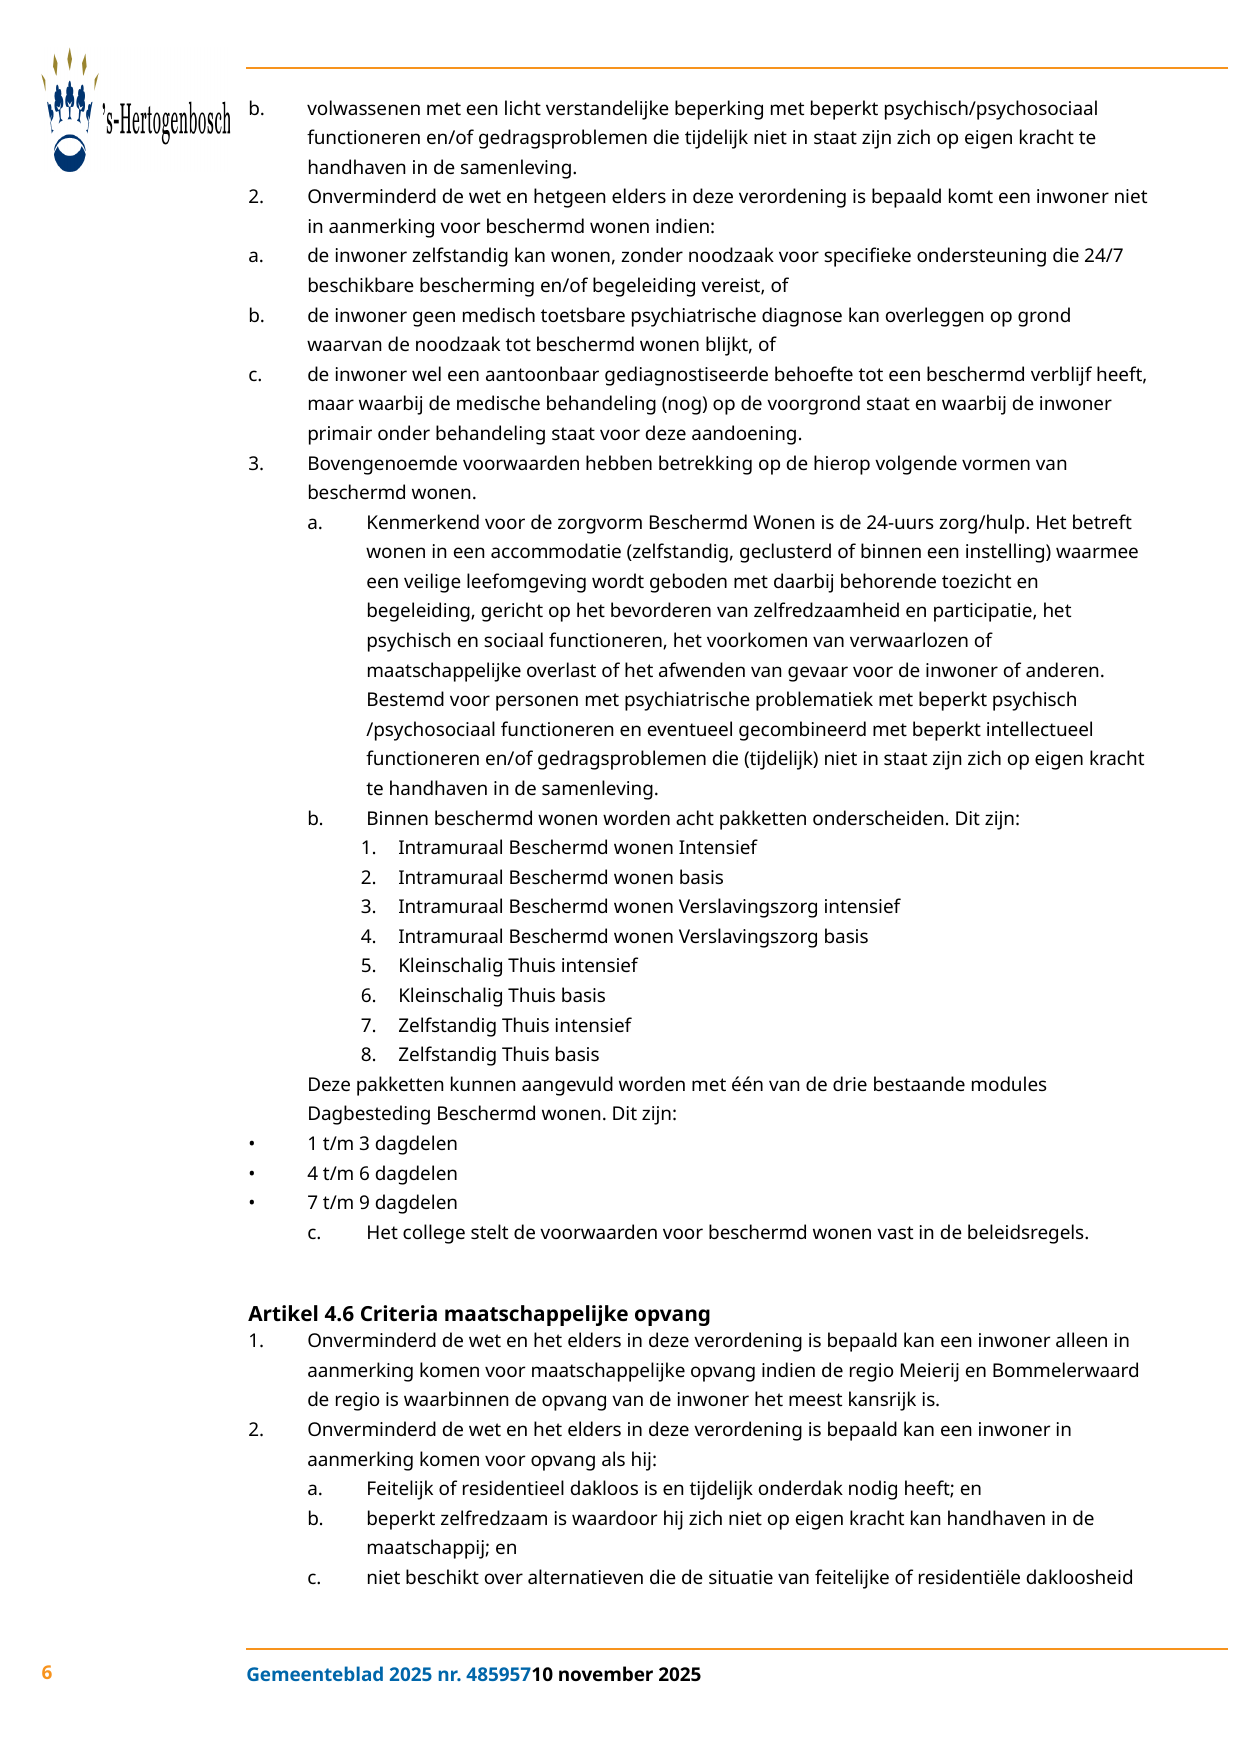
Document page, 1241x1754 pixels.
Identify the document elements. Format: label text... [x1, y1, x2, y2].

list Kleinschalig Thuis basis [361, 982, 1152, 1008]
list Binnen beschermd wonen worden acht pakketten onderscheiden. Dit zijn: [307, 805, 1152, 831]
list Zelfstandig Thuis intensief [361, 1012, 1152, 1038]
list Intramuraal Beschermd wonen Verslavingszorg intensief [361, 893, 1152, 919]
list beperkt zelfredzaam is waardoor hij zich niet op eigen kracht kan handhaven in de maatschappij; en [307, 1505, 1152, 1560]
text Artikel 4.6 Criteria maatschappelijke opvang [248, 1299, 1152, 1327]
list Intramuraal Beschermd wonen Intensief [361, 834, 1152, 860]
list Bovengenoemde voorwaarden hebben betrekking op de hierop volgende vormen van beschermd wonen. [248, 450, 1152, 505]
list Onverminderd de wet en het elders in deze verordening is bepaald kan een inwoner alleen in aanmerking komen voor maatschappelijke opvang indien de regio Meierij en Bommelerwaard de regio is waarbinnen de opvang van de inwoner het meest kansrijk is. [248, 1327, 1152, 1412]
list Het college stelt de voorwaarden voor beschermd wonen vast in de beleidsregels. [307, 1219, 1152, 1245]
list 7 t/m 9 dagdelen [248, 1189, 1152, 1215]
list Intramuraal Beschermd wonen Verslavingszorg basis [361, 923, 1152, 949]
list de inwoner geen medisch toetsbare psychiatrische diagnose kan overleggen op grond waarvan de noodzaak tot beschermd wonen blijkt, of [248, 302, 1152, 357]
list Deze pakketten kunnen aangevuld worden met één van de drie bestaande modules Dagbesteding Beschermd wonen. Dit zijn: [248, 1071, 1152, 1126]
list Onverminderd de wet en het elders in deze verordening is bepaald kan een inwoner in aanmerking komen voor opvang als hij: [248, 1416, 1152, 1471]
picture [41, 47, 231, 172]
list niet beschikt over alternatieven die de situatie van feitelijke of residentiële dakloosheid [307, 1564, 1152, 1590]
list de inwoner zelfstandig kan wonen, zonder noodzaak voor specifieke ondersteuning die 24/7 beschikbare bescherming en/of begeleiding vereist, of [248, 243, 1152, 298]
list de inwoner wel een aantoonbaar gediagnostiseerde behoefte tot een beschermd verblijf heeft, maar waarbij de medische behandeling (nog) op de voorgrond staat en waarbij de inwoner primair onder behandeling staat voor deze aandoening. [248, 361, 1152, 446]
list Kenmerkend voor de zorgvorm Beschermd Wonen is de 24-uurs zorg/hulp. Het betreft wonen in een accommodatie (zelfstandig, geclusterd of binnen een instelling) waarmee een veilige leefomgeving wordt geboden met daarbij behorende toezicht en begeleiding, gericht op het bevorderen van zelfredzaamheid en participatie, het psychisch en sociaal functioneren, het voorkomen van verwaarlozen of maatschappelijke overlast of het afwenden van gevaar voor de inwoner of anderen. Bestemd voor personen met psychiatrische problematiek met beperkt psychisch /psychosociaal functioneren en eventueel gecombineerd met beperkt intellectueel functioneren en/of gedragsproblemen die (tijdelijk) niet in staat zijn zich op eigen kracht te handhaven in de samenleving. [307, 509, 1152, 801]
list 1 t/m 3 dagdelen [248, 1130, 1152, 1156]
list Intramuraal Beschermd wonen basis [361, 864, 1152, 890]
list Feitelijk of residentieel dakloos is en tijdelijk onderdak nodig heeft; en [307, 1475, 1152, 1501]
list Onverminderd de wet en hetgeen elders in deze verordening is bepaald komt een inwoner niet in aanmerking voor beschermd wonen indien: [248, 183, 1152, 239]
list Kleinschalig Thuis intensief [361, 953, 1152, 978]
list 4 t/m 6 dagdelen [248, 1160, 1152, 1186]
list volwassenen met een licht verstandelijke beperking met beperkt psychisch/psychosociaal functioneren en/of gedragsproblemen die tijdelijk niet in staat zijn zich op eigen kracht te handhaven in de samenleving. [248, 95, 1152, 180]
list Zelfstandig Thuis basis [361, 1041, 1152, 1067]
